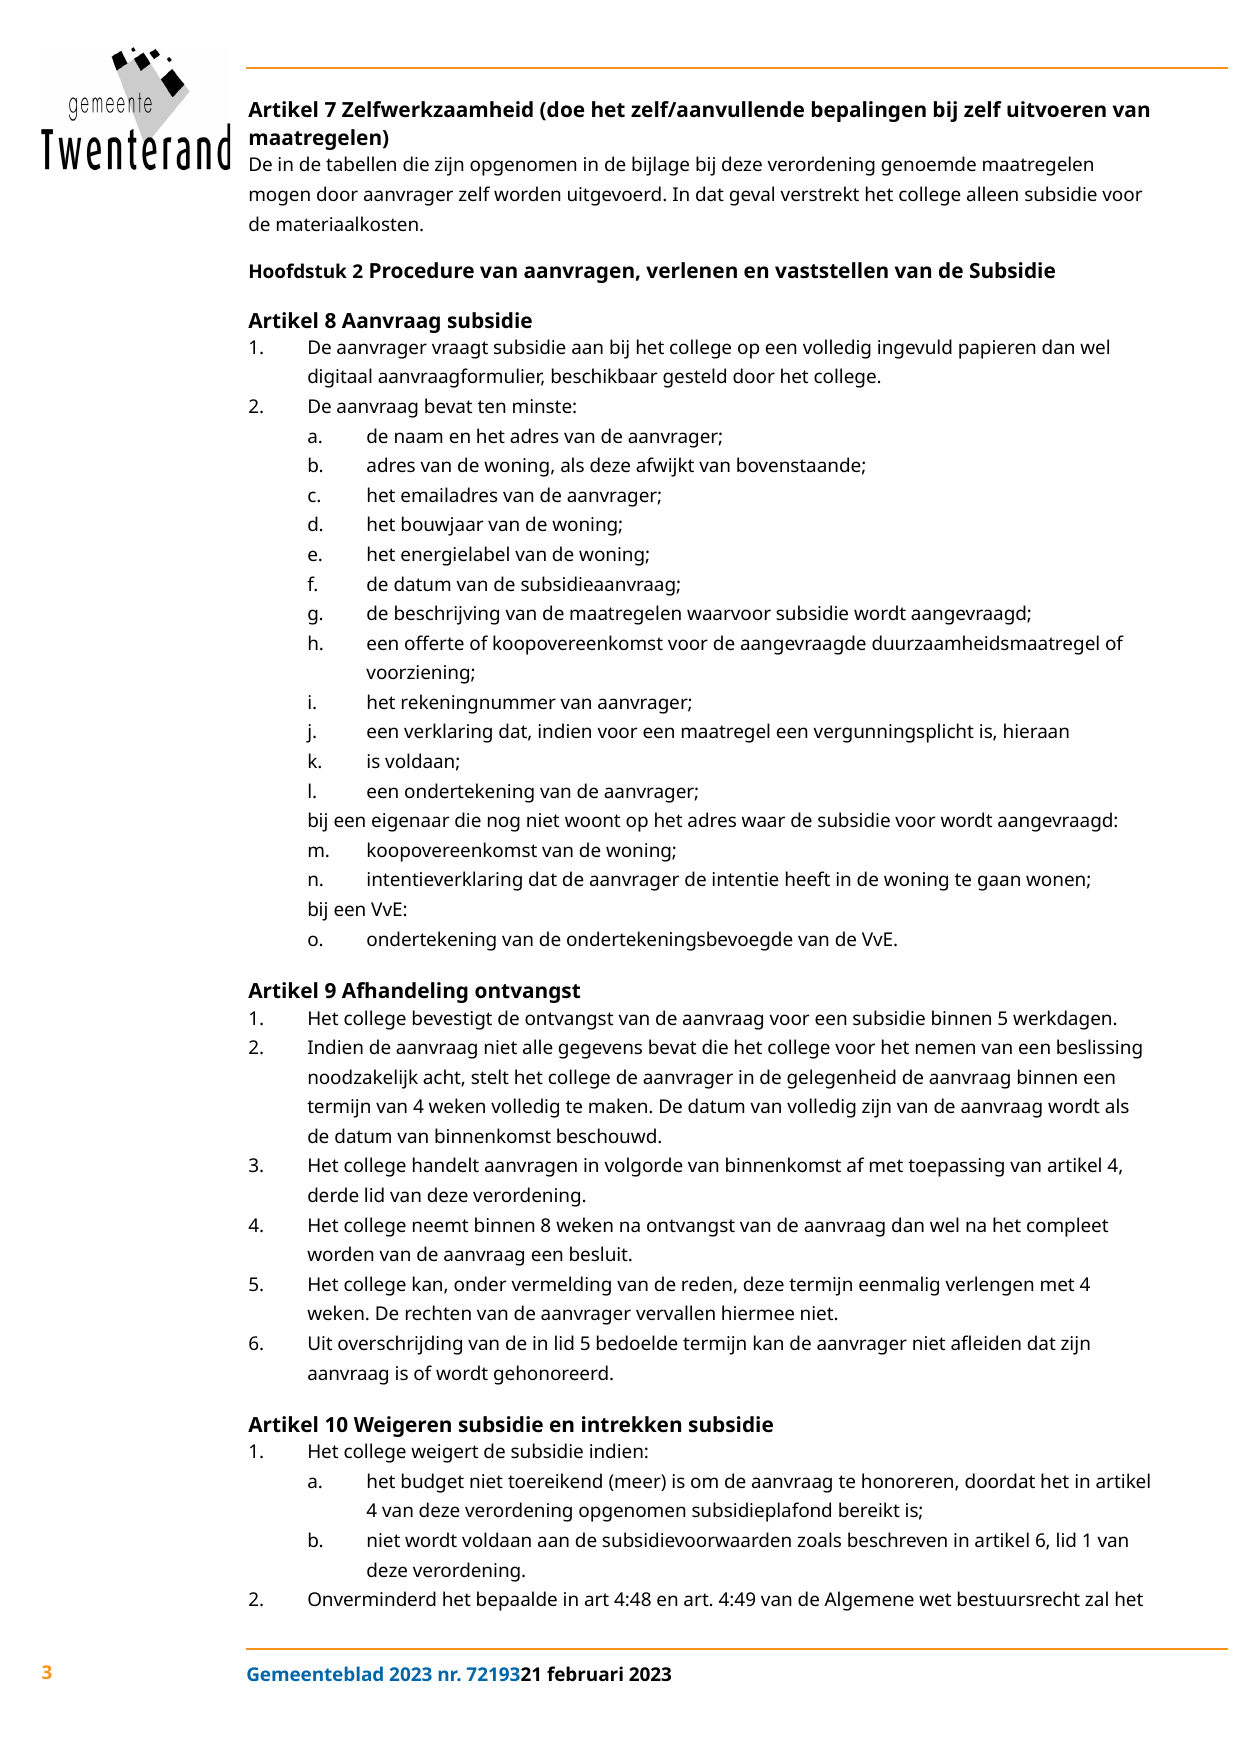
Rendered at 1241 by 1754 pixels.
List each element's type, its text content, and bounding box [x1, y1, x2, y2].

text Artikel 7 Zelfwerkzaamheid (doe het zelf/aanvullende bepalingen bij zelf uitvoeren van maatregelen) [248, 95, 1152, 152]
list Het college kan, onder vermelding van de reden, deze termijn eenmalig verlengen met 4 weken. De rechten van de aanvrager vervallen hiermee niet. [248, 1271, 1152, 1326]
text Hoofdstuk 2 Procedure van aanvragen, verlenen en vaststellen van de Subsidie [248, 256, 1152, 285]
list Het college neemt binnen 8 weken na ontvangst van de aanvraag dan wel na het compleet worden van de aanvraag een besluit. [248, 1212, 1152, 1267]
list niet wordt voldaan aan de subsidievoorwaarden zoals beschreven in artikel 6, lid 1 van deze verordening. [307, 1527, 1152, 1583]
list Indien de aanvraag niet alle gegevens bevat die het college voor het nemen van een beslissing noodzakelijk acht, stelt het college de aanvrager in de gelegenheid de aanvraag binnen een termijn van 4 weken volledig te maken. De datum van volledig zijn van de aanvraag wordt als de datum van binnenkomst beschouwd. [248, 1034, 1152, 1149]
list Het college weigert de subsidie indien: [248, 1438, 1152, 1464]
list een verklaring dat, indien voor een maatregel een vergunningsplicht is, hieraan [307, 719, 1152, 744]
list de naam en het adres van de aanvrager; [307, 423, 1152, 449]
list Het college bevestigt de ontvangst van de aanvraag voor een subsidie binnen 5 werkdagen. [248, 1005, 1152, 1030]
list intentieverklaring dat de aanvrager de intentie heeft in de woning te gaan wonen; [307, 867, 1152, 892]
list het bouwjaar van de woning; [307, 512, 1152, 537]
list bij een eigenaar die nog niet woont op het adres waar de subsidie voor wordt aangevraagd: [248, 807, 1152, 833]
list ondertekening van de ondertekeningsbevoegde van de VvE. [307, 926, 1152, 952]
list de beschrijving van de maatregelen waarvoor subsidie wordt aangevraagd; [307, 600, 1152, 626]
text Artikel 9 Afhandeling ontvangst [248, 976, 1152, 1005]
list het energielabel van de woning; [307, 541, 1152, 567]
picture [41, 47, 231, 172]
list Onverminderd het bepaalde in art 4:48 en art. 4:49 van de Algemene wet bestuursrecht zal het [248, 1586, 1152, 1612]
list de datum van de subsidieaanvraag; [307, 571, 1152, 597]
list het rekeningnummer van aanvrager; [307, 689, 1152, 715]
list is voldaan; [307, 748, 1152, 774]
list adres van de woning, als deze afwijkt van bovenstaande; [307, 452, 1152, 478]
list Uit overschrijding van de in lid 5 bedoelde termijn kan de aanvrager niet afleiden dat zijn aanvraag is of wordt gehonoreerd. [248, 1330, 1152, 1385]
text Artikel 10 Weigeren subsidie en intrekken subsidie [248, 1410, 1152, 1438]
list een offerte of koopovereenkomst voor de aangevraagde duurzaamheidsmaatregel of voorziening; [307, 630, 1152, 685]
list een ondertekening van de aanvrager; [307, 778, 1152, 804]
text De in de tabellen die zijn opgenomen in de bijlage bij deze verordening genoemde maatregelen mogen door aanvrager zelf worden uitgevoerd. In dat geval verstrekt het college alleen subsidie voor de materiaalkosten. [248, 152, 1152, 237]
list koopovereenkomst van de woning; [307, 837, 1152, 863]
list Het college handelt aanvragen in volgorde van binnenkomst af met toepassing van artikel 4, derde lid van deze verordening. [248, 1153, 1152, 1208]
list bij een VvE: [248, 896, 1152, 922]
list het budget niet toereikend (meer) is om de aanvraag te honoreren, doordat het in artikel 4 van deze verordening opgenomen subsidieplafond bereikt is; [307, 1468, 1152, 1523]
list De aanvrager vraagt subsidie aan bij het college op een volledig ingevuld papieren dan wel digitaal aanvraagformulier, beschikbaar gesteld door het college. [248, 334, 1152, 389]
list De aanvraag bevat ten minste: [248, 393, 1152, 419]
text Artikel 8 Aanvraag subsidie [248, 306, 1152, 334]
list het emailadres van de aanvrager; [307, 482, 1152, 508]
